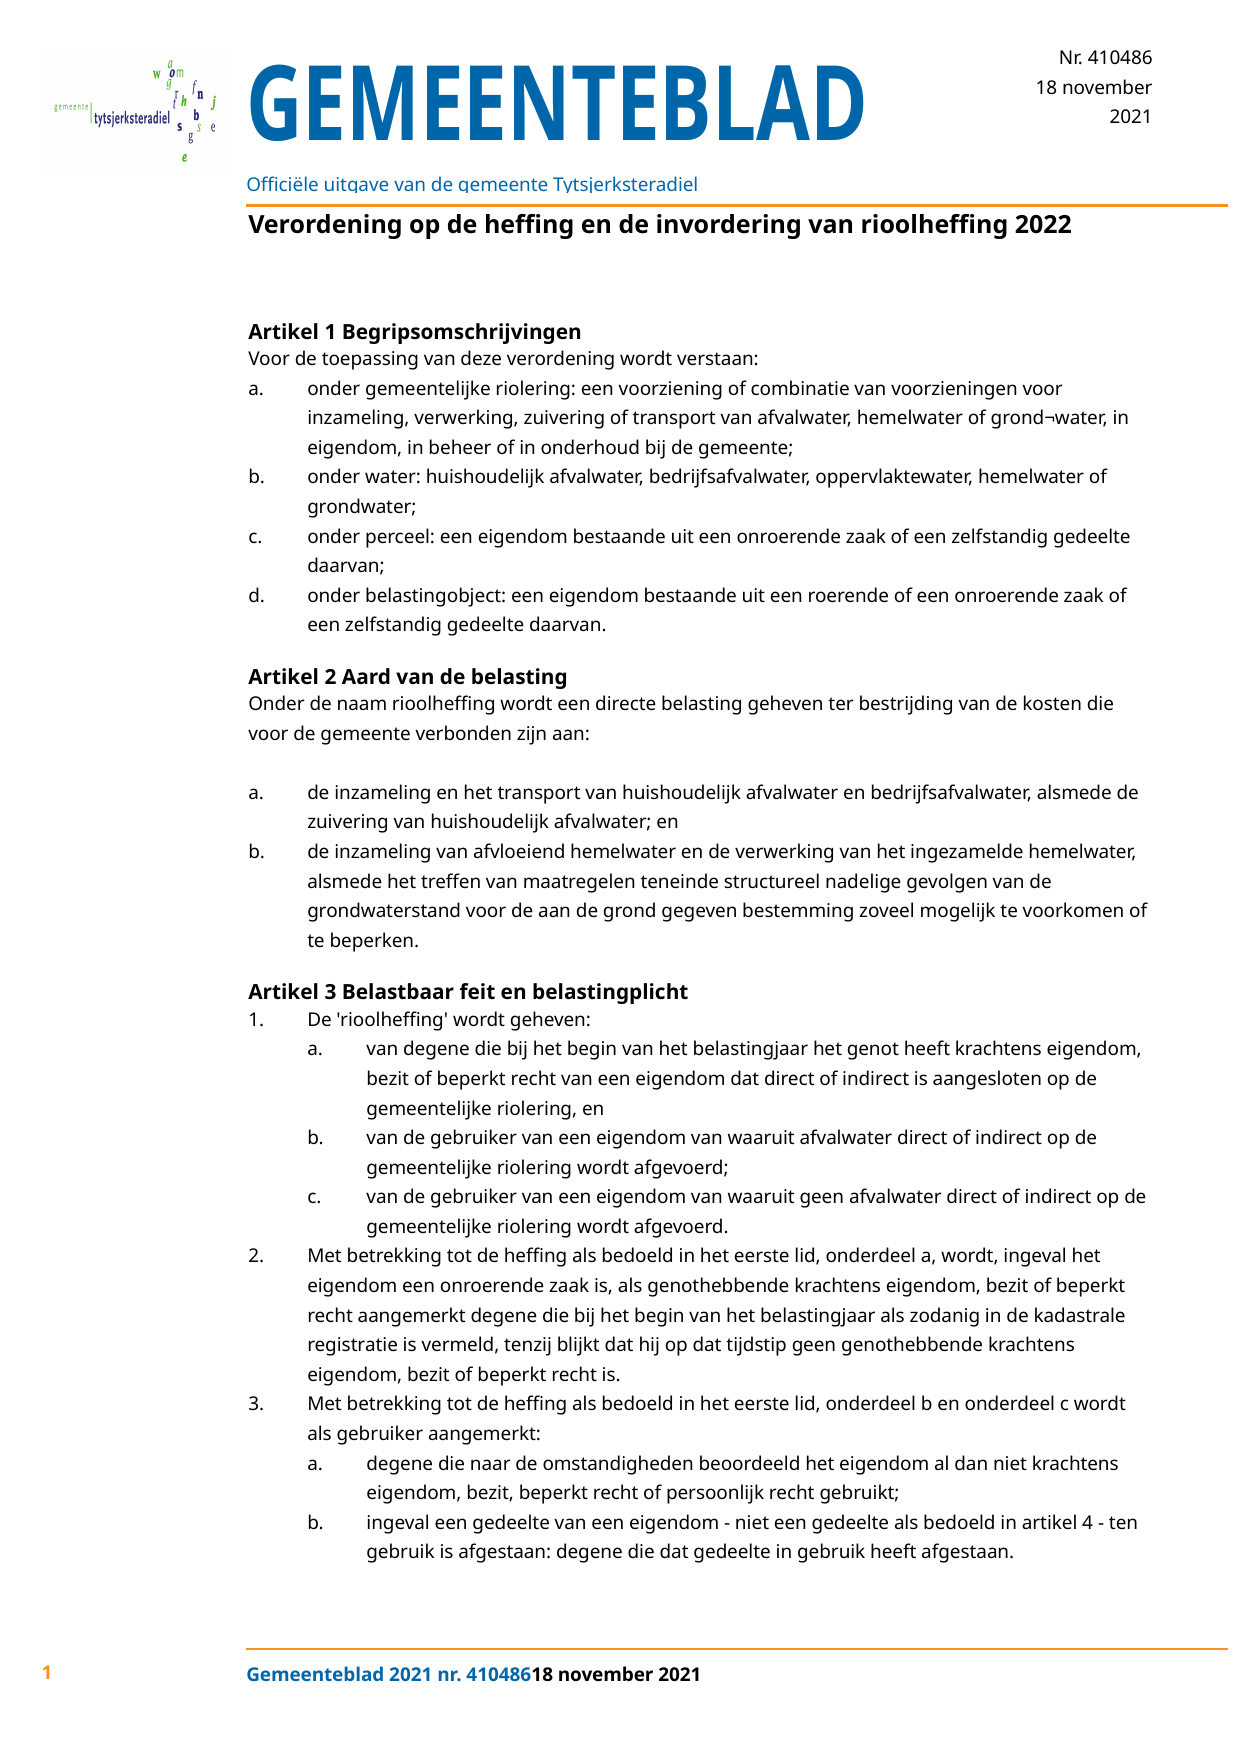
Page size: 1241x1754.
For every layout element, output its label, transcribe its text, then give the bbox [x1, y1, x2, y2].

list Met betrekking tot de heffing als bedoeld in het eerste lid, onderdeel b en onderdeel c wordt als gebruiker aangemerkt: [248, 1391, 1152, 1446]
picture [41, 47, 231, 172]
text Artikel 2 Aard van de belasting [248, 662, 1152, 690]
list onder belastingobject: een eigendom bestaande uit een roerende of een onroerende zaak of een zelfstandig gedeelte daarvan. [248, 582, 1152, 637]
text Onder de naam rioolheffing wordt een directe belasting geheven ter bestrijding van de kosten die voor de gemeente verbonden zijn aan: [248, 690, 1152, 746]
text Artikel 1 Begripsomschrijvingen [248, 317, 1152, 345]
list de inzameling en het transport van huishoudelijk afvalwater en bedrijfsafvalwater, alsmede de zuivering van huishoudelijk afvalwater; en [248, 779, 1152, 834]
list Met betrekking tot de heffing als bedoeld in het eerste lid, onderdeel a, wordt, ingeval het eigendom een onroerende zaak is, als genothebbende krachtens eigendom, bezit of beperkt recht aangemerkt degene die bij het begin van het belastingjaar als zodanig in de kadastrale registratie is vermeld, tenzij blijkt dat hij op dat tijdstip geen genothebbende krachtens eigendom, bezit of beperkt recht is. [248, 1243, 1152, 1387]
list van de gebruiker van een eigendom van waaruit afvalwater direct of indirect op de gemeentelijke riolering wordt afgevoerd; [307, 1124, 1152, 1179]
list onder water: huishoudelijk afvalwater, bedrijfsafvalwater, oppervlaktewater, hemelwater of grondwater; [248, 464, 1152, 519]
list ingeval een gedeelte van een eigendom - niet een gedeelte als bedoeld in artikel 4 - ten gebruik is afgestaan: degene die dat gedeelte in gebruik heeft afgestaan. [307, 1509, 1152, 1564]
list degene die naar de omstandigheden beoordeeld het eigendom al dan niet krachtens eigendom, bezit, beperkt recht of persoonlijk recht gebruikt; [307, 1450, 1152, 1505]
list van de gebruiker van een eigendom van waaruit geen afvalwater direct of indirect op de gemeentelijke riolering wordt afgevoerd. [307, 1183, 1152, 1239]
text Artikel 3 Belastbaar feit en belastingplicht [248, 977, 1152, 1006]
list onder gemeentelijke riolering: een voorziening of combinatie van voorzieningen voor inzameling, verwerking, zuivering of transport van afvalwater, hemelwater of grond¬water, in eigendom, in beheer of in onderhoud bij de gemeente; [248, 375, 1152, 460]
text Voor de toepassing van deze verordening wordt verstaan: [248, 345, 1152, 371]
text Verordening op de heffing en de invordering van rioolheffing 2022 [248, 207, 1152, 241]
list van degene die bij het begin van het belastingjaar het genot heeft krachtens eigendom, bezit of beperkt recht van een eigendom dat direct of indirect is aangesloten op de gemeentelijke riolering, en [307, 1036, 1152, 1120]
list de inzameling van afvloeiend hemelwater en de verwerking van het ingezamelde hemelwater, alsmede het treffen van maatregelen teneinde structureel nadelige gevolgen van de grondwaterstand voor de aan de grond gegeven bestemming zoveel mogelijk te voorkomen of te beperken. [248, 838, 1152, 953]
list onder perceel: een eigendom bestaande uit een onroerende zaak of een zelfstandig gedeelte daarvan; [248, 523, 1152, 578]
list De 'rioolheffing' wordt geheven: [248, 1006, 1152, 1032]
